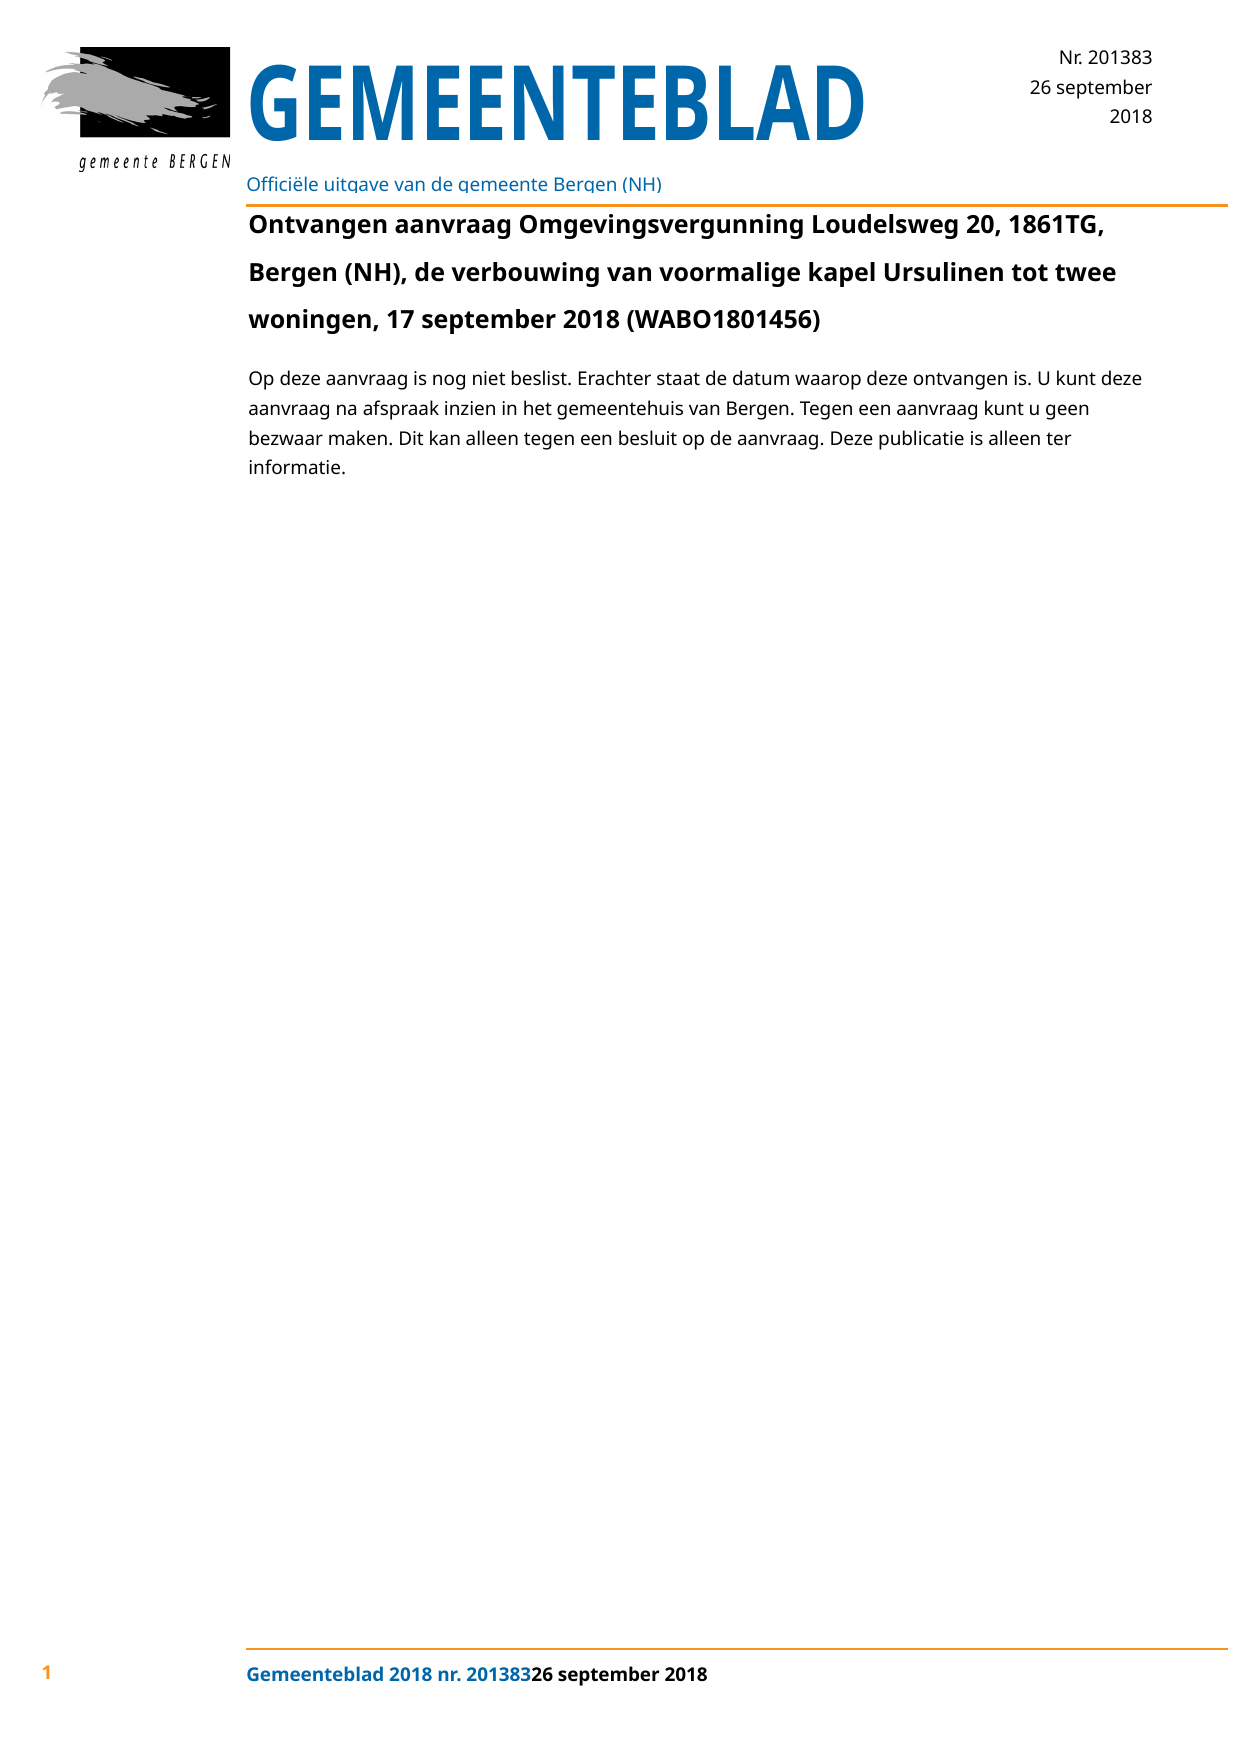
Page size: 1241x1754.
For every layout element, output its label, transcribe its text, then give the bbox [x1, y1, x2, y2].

text Ontvangen aanvraag Omgevingsvergunning Loudelsweg 20, 1861TG, Bergen (NH), de verbouwing van voormalige kapel Ursulinen tot twee woningen, 17 september 2018 (WABO1801456) [248, 207, 1152, 336]
picture [41, 47, 231, 172]
text Op deze aanvraag is nog niet beslist. Erachter staat de datum waarop deze ontvangen is. U kunt deze aanvraag na afspraak inzien in het gemeentehuis van Bergen. Tegen een aanvraag kunt u geen bezwaar maken. Dit kan alleen tegen een besluit op de aanvraag. Deze publicatie is alleen ter informatie. [248, 366, 1152, 480]
